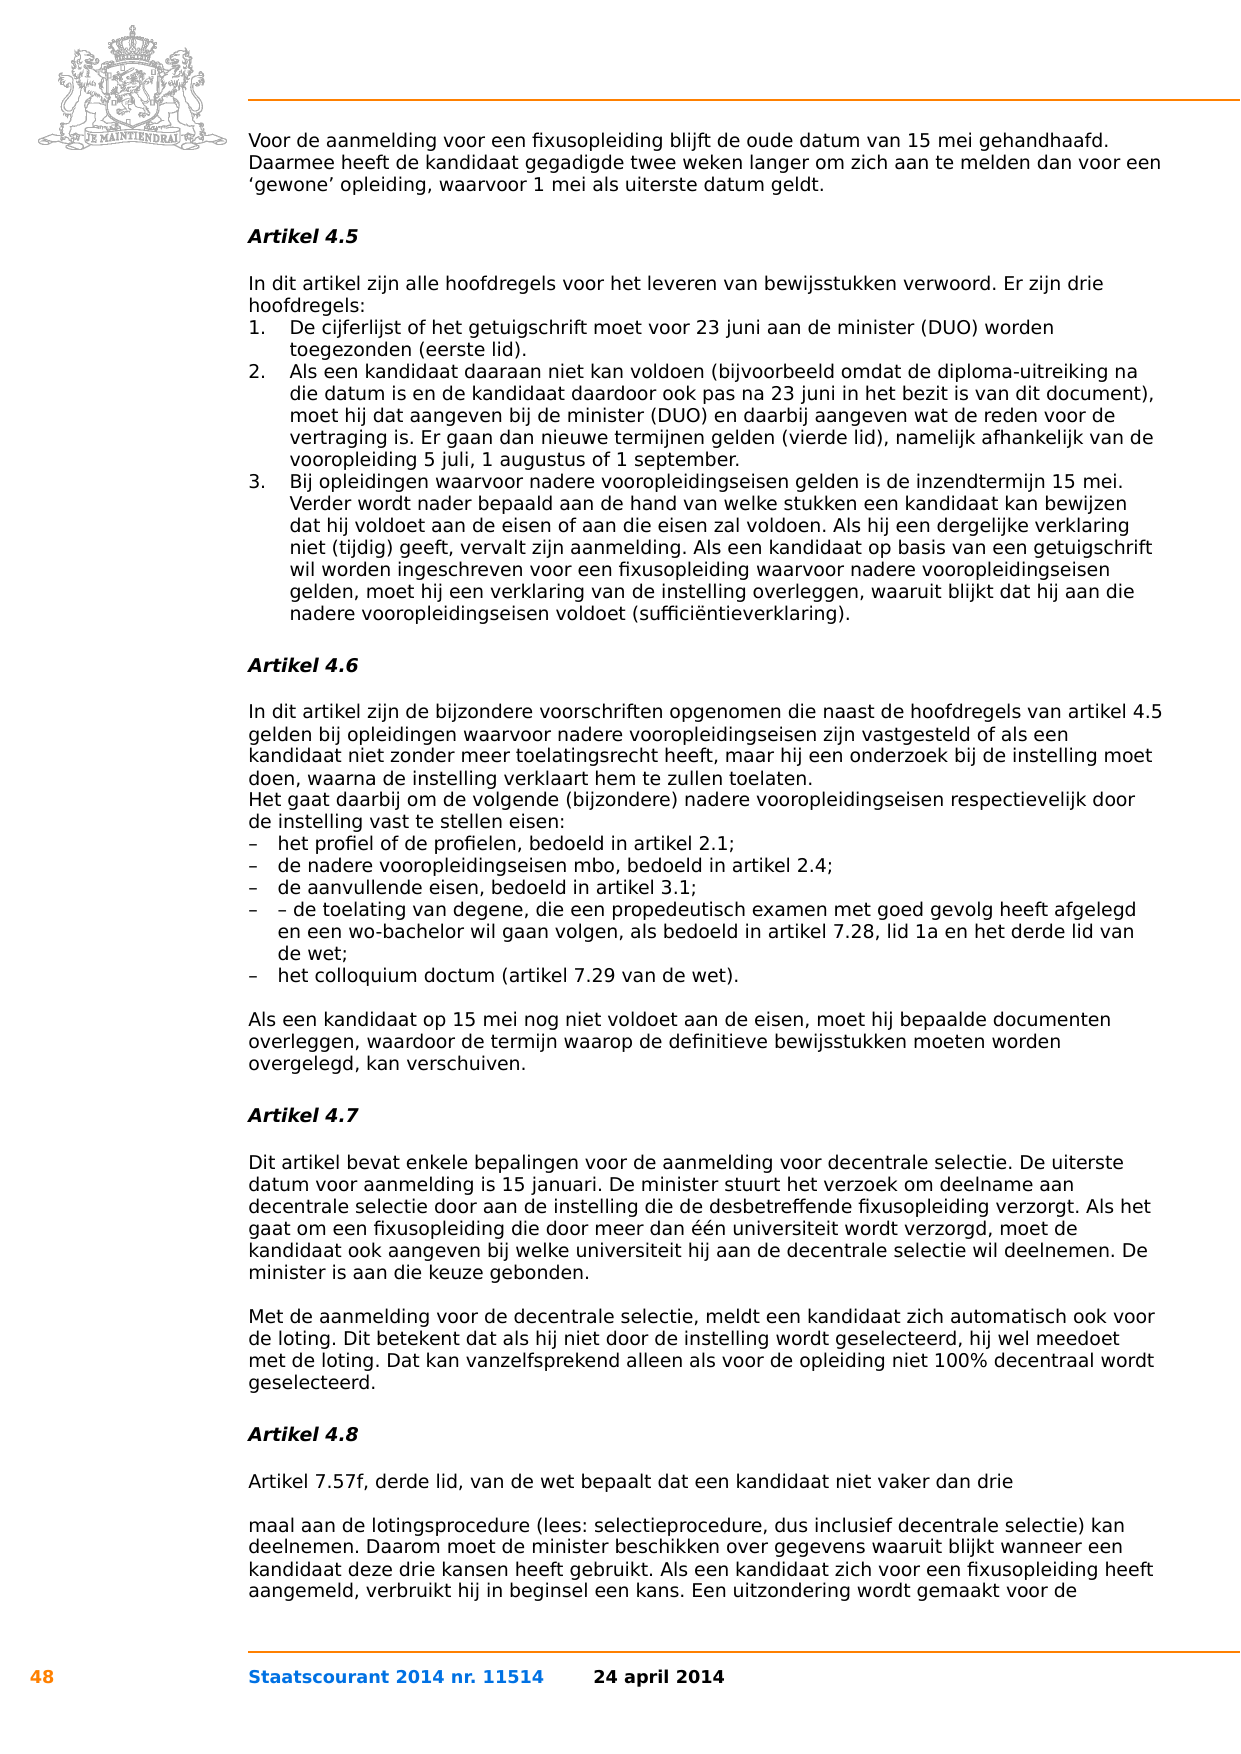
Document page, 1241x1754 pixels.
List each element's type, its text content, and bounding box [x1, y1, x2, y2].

text Het gaat daarbij om de volgende (bijzondere) nadere vooropleidingseisen respectievelijk door de instelling vast te stellen eisen: [248, 789, 1163, 833]
subtitle Artikel 4.6 [248, 654, 1163, 676]
text – het colloquium doctum (artikel 7.29 van de wet). [248, 965, 1163, 987]
text Met de aanmelding voor de decentrale selectie, meldt een kandidaat zich automatisch ook voor de loting. Dit betekent dat als hij niet door de instelling wordt geselecteerd, hij wel meedoet met de loting. Dat kan vanzelfsprekend alleen als voor de opleiding niet 100% decentraal wordt geselecteerd. [248, 1306, 1163, 1394]
text In dit artikel zijn de bijzondere voorschriften opgenomen die naast de hoofdregels van artikel 4.5 gelden bij opleidingen waarvoor nadere vooropleidingseisen zijn vastgesteld of als een kandidaat niet zonder meer toelatingsrecht heeft, maar hij een onderzoek bij de instelling moet doen, waarna de instelling verklaart hem te zullen toelaten. [248, 701, 1163, 789]
text 2. Als een kandidaat daaraan niet kan voldoen (bijvoorbeeld omdat de diploma-uitreiking na die datum is en de kandidaat daardoor ook pas na 23 juni in het bezit is van dit document), moet hij dat aangeven bij de minister (DUO) en daarbij aangeven wat de reden voor de vertraging is. Er gaan dan nieuwe termijnen gelden (vierde lid), namelijk afhankelijk van de vooropleiding 5 juli, 1 augustus of 1 september. [248, 361, 1163, 471]
text 1. De cijferlijst of het getuigschrift moet voor 23 juni aan de minister (DUO) worden toegezonden (eerste lid). [248, 317, 1163, 361]
text Artikel 7.57f, derde lid, van de wet bepaalt dat een kandidaat niet vaker dan drie [248, 1471, 1163, 1493]
text maal aan de lotingsprocedure (lees: selectieprocedure, dus inclusief decentrale selectie) kan deelnemen. Daarom moet de minister beschikken over gegevens waaruit blijkt wanneer een kandidaat deze drie kansen heeft gebruikt. Als een kandidaat zich voor een fixusopleiding heeft aangemeld, verbruikt hij in beginsel een kans. Een uitzondering wordt gemaakt voor de [248, 1514, 1163, 1602]
subtitle Artikel 4.5 [248, 226, 1163, 248]
subtitle Artikel 4.8 [248, 1424, 1163, 1446]
text 3. Bij opleidingen waarvoor nadere vooropleidingseisen gelden is de inzendtermijn 15 mei. Verder wordt nader bepaald aan de hand van welke stukken een kandidaat kan bewijzen dat hij voldoet aan de eisen of aan die eisen zal voldoen. Als hij een dergelijke verklaring niet (tijdig) geeft, vervalt zijn aanmelding. Als een kandidaat op basis van een getuigschrift wil worden ingeschreven voor een fixusopleiding waarvoor nadere vooropleidingseisen gelden, moet hij een verklaring van de instelling overleggen, waaruit blijkt dat hij aan die nadere vooropleidingseisen voldoet (sufficiëntieverklaring). [248, 471, 1163, 624]
text – de aanvullende eisen, bedoeld in artikel 3.1; [248, 877, 1163, 899]
subtitle Artikel 4.7 [248, 1105, 1163, 1127]
picture [38, 25, 227, 150]
text Als een kandidaat op 15 mei nog niet voldoet aan de eisen, moet hij bepaalde documenten overleggen, waardoor de termijn waarop de definitieve bewijsstukken moeten worden overgelegd, kan verschuiven. [248, 1009, 1163, 1075]
text Voor de aanmelding voor een fixusopleiding blijft de oude datum van 15 mei gehandhaafd. Daarmee heeft de kandidaat gegadigde twee weken langer om zich aan te melden dan voor een ‘gewone’ opleiding, waarvoor 1 mei als uiterste datum geldt. [248, 130, 1163, 196]
text – het profiel of de profielen, bedoeld in artikel 2.1; [248, 833, 1163, 855]
text – – de toelating van degene, die een propedeutisch examen met goed gevolg heeft afgelegd en een wo-bachelor wil gaan volgen, als bedoeld in artikel 7.28, lid 1a en het derde lid van de wet; [248, 899, 1163, 965]
text – de nadere vooropleidingseisen mbo, bedoeld in artikel 2.4; [248, 855, 1163, 877]
text In dit artikel zijn alle hoofdregels voor het leveren van bewijsstukken verwoord. Er zijn drie hoofdregels: [248, 273, 1163, 317]
text Dit artikel bevat enkele bepalingen voor de aanmelding voor decentrale selectie. De uiterste datum voor aanmelding is 15 januari. De minister stuurt het verzoek om deelname aan decentrale selectie door aan de instelling die de desbetreffende fixusopleiding verzorgt. Als het gaat om een fixusopleiding die door meer dan één universiteit wordt verzorgd, moet de kandidaat ook aangeven bij welke universiteit hij aan de decentrale selectie wil deelnemen. De minister is aan die keuze gebonden. [248, 1152, 1163, 1284]
